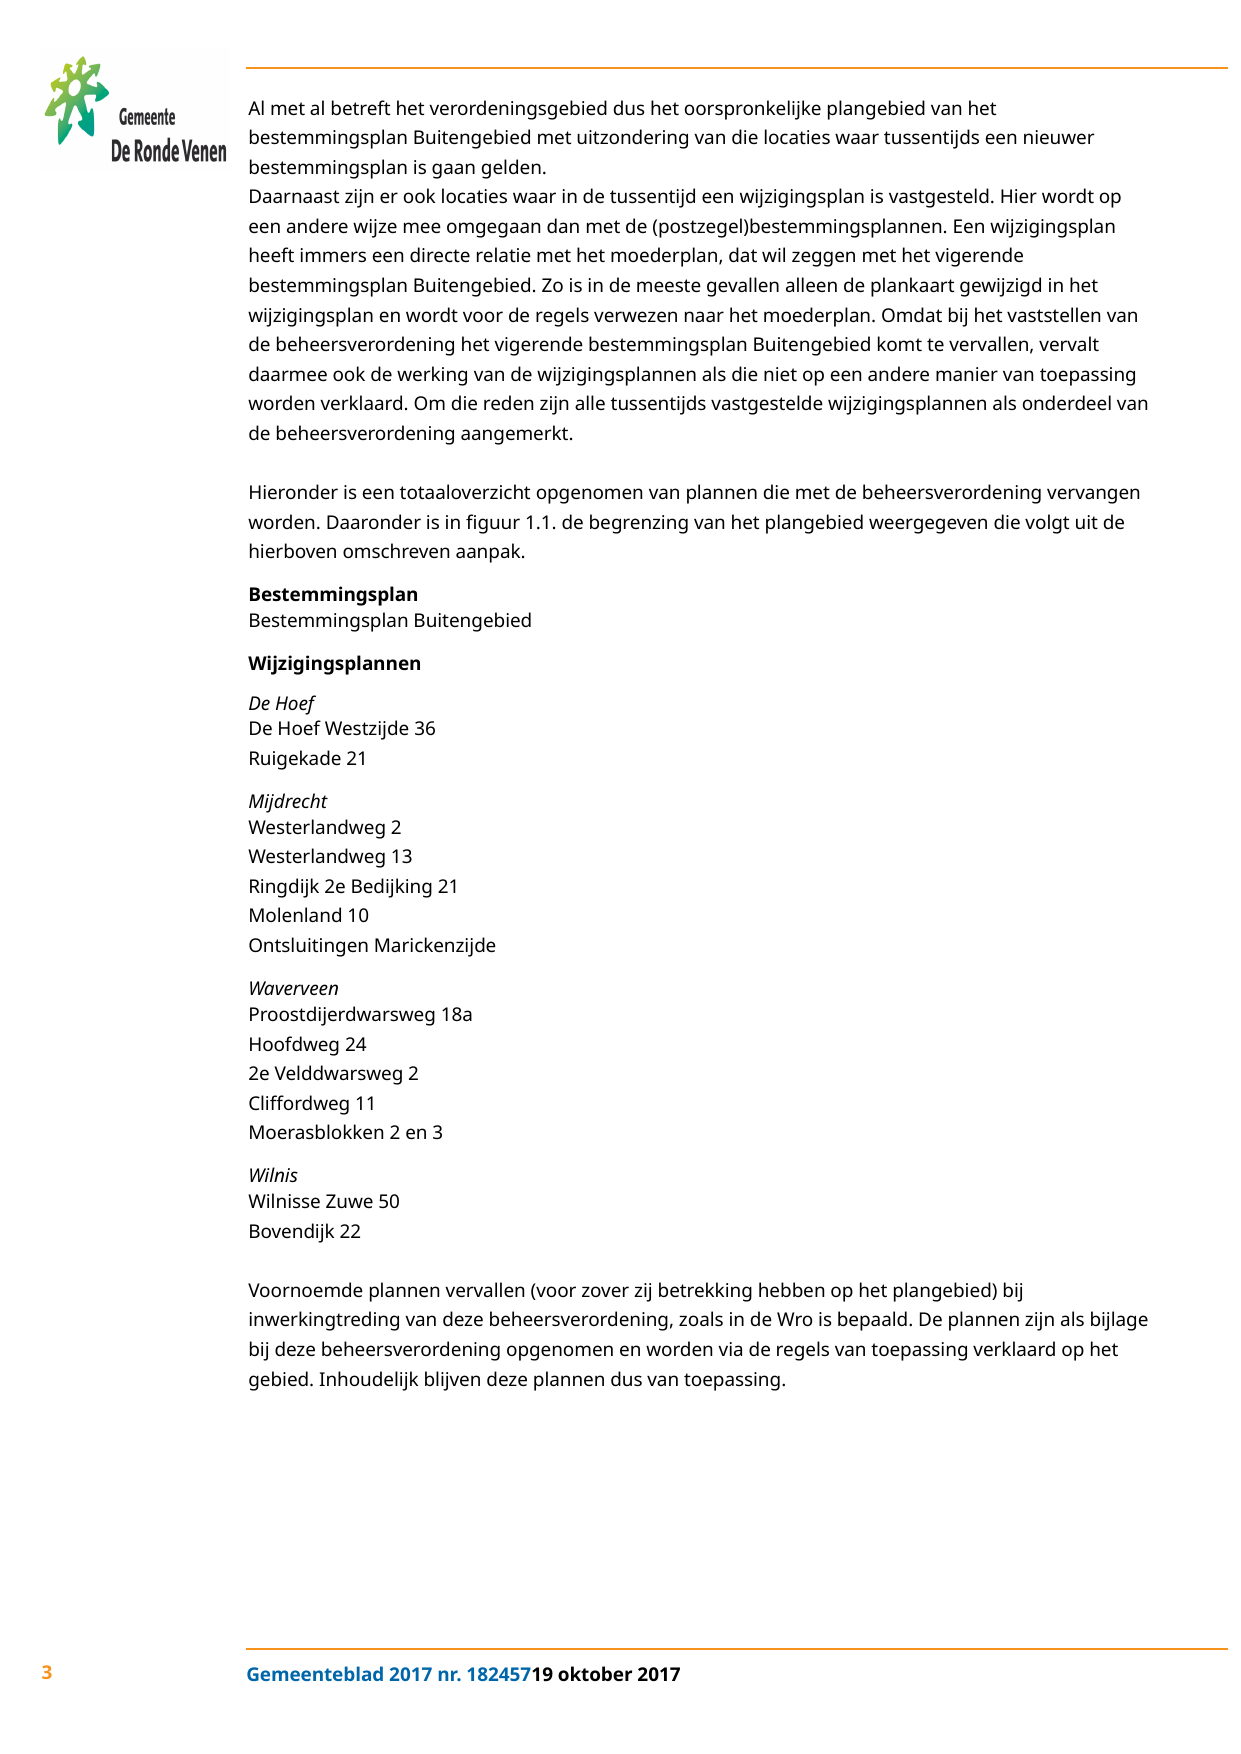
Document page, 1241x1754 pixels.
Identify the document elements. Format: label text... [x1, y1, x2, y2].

text Wilnis [248, 1163, 1152, 1188]
text Ringdijk 2e Bedijking 21 [248, 873, 1152, 899]
text De Hoef Westzijde 36 [248, 716, 1152, 741]
text Bestemmingsplan [248, 582, 1152, 607]
text Voornoemde plannen vervallen (voor zover zij betrekking hebben op het plangebied) bij inwerkingtreding van deze beheersverordening, zoals in de Wro is bepaald. De plannen zijn als bijlage bij deze beheersverordening opgenomen en worden via de regels van toepassing verklaard op het gebied. Inhoudelijk blijven deze plannen dus van toepassing. [248, 1277, 1152, 1392]
text Bovendijk 22 [248, 1218, 1152, 1244]
text Hoofdweg 24 [248, 1031, 1152, 1056]
text Hieronder is een totaaloverzicht opgenomen van plannen die met de beheersverordening vervangen worden. Daaronder is in figuur 1.1. de begrenzing van het plangebied weergegeven die volgt uit de hierboven omschreven aanpak. [248, 479, 1152, 564]
text Daarnaast zijn er ook locaties waar in de tussentijd een wijzigingsplan is vastgesteld. Hier wordt op een andere wijze mee omgegaan dan met de (postzegel)bestemmingsplannen. Een wijzigingsplan heeft immers een directe relatie met het moederplan, dat wil zeggen met het vigerende bestemmingsplan Buitengebied. Zo is in de meeste gevallen alleen de plankaart gewijzigd in het wijzigingsplan en wordt voor de regels verwezen naar het moederplan. Omdat bij het vaststellen van de beheersverordening het vigerende bestemmingsplan Buitengebied komt te vervallen, vervalt daarmee ook de werking van de wijzigingsplannen als die niet op een andere manier van toepassing worden verklaard. Om die reden zijn alle tussentijds vastgestelde wijzigingsplannen als onderdeel van de beheersverordening aangemerkt. [248, 183, 1152, 446]
text 2e Velddwarsweg 2 [248, 1060, 1152, 1086]
text Proostdijerdwarsweg 18a [248, 1001, 1152, 1027]
picture [41, 47, 231, 172]
text Ontsluitingen Marickenzijde [248, 932, 1152, 958]
text Ruigekade 21 [248, 745, 1152, 771]
text Mijdrecht [248, 788, 1152, 814]
text Moerasblokken 2 en 3 [248, 1119, 1152, 1145]
text Molenland 10 [248, 903, 1152, 928]
text De Hoef [248, 690, 1152, 716]
text Westerlandweg 2 [248, 814, 1152, 840]
text Al met al betreft het verordeningsgebied dus het oorspronkelijke plangebied van het bestemmingsplan Buitengebied met uitzondering van die locaties waar tussentijds een nieuwer bestemmingsplan is gaan gelden. [248, 95, 1152, 180]
text Waverveen [248, 975, 1152, 1001]
text Bestemmingsplan Buitengebied [248, 607, 1152, 633]
text Westerlandweg 13 [248, 843, 1152, 869]
text Wijzigingsplannen [248, 651, 1152, 676]
text Cliffordweg 11 [248, 1090, 1152, 1116]
text Wilnisse Zuwe 50 [248, 1188, 1152, 1214]
